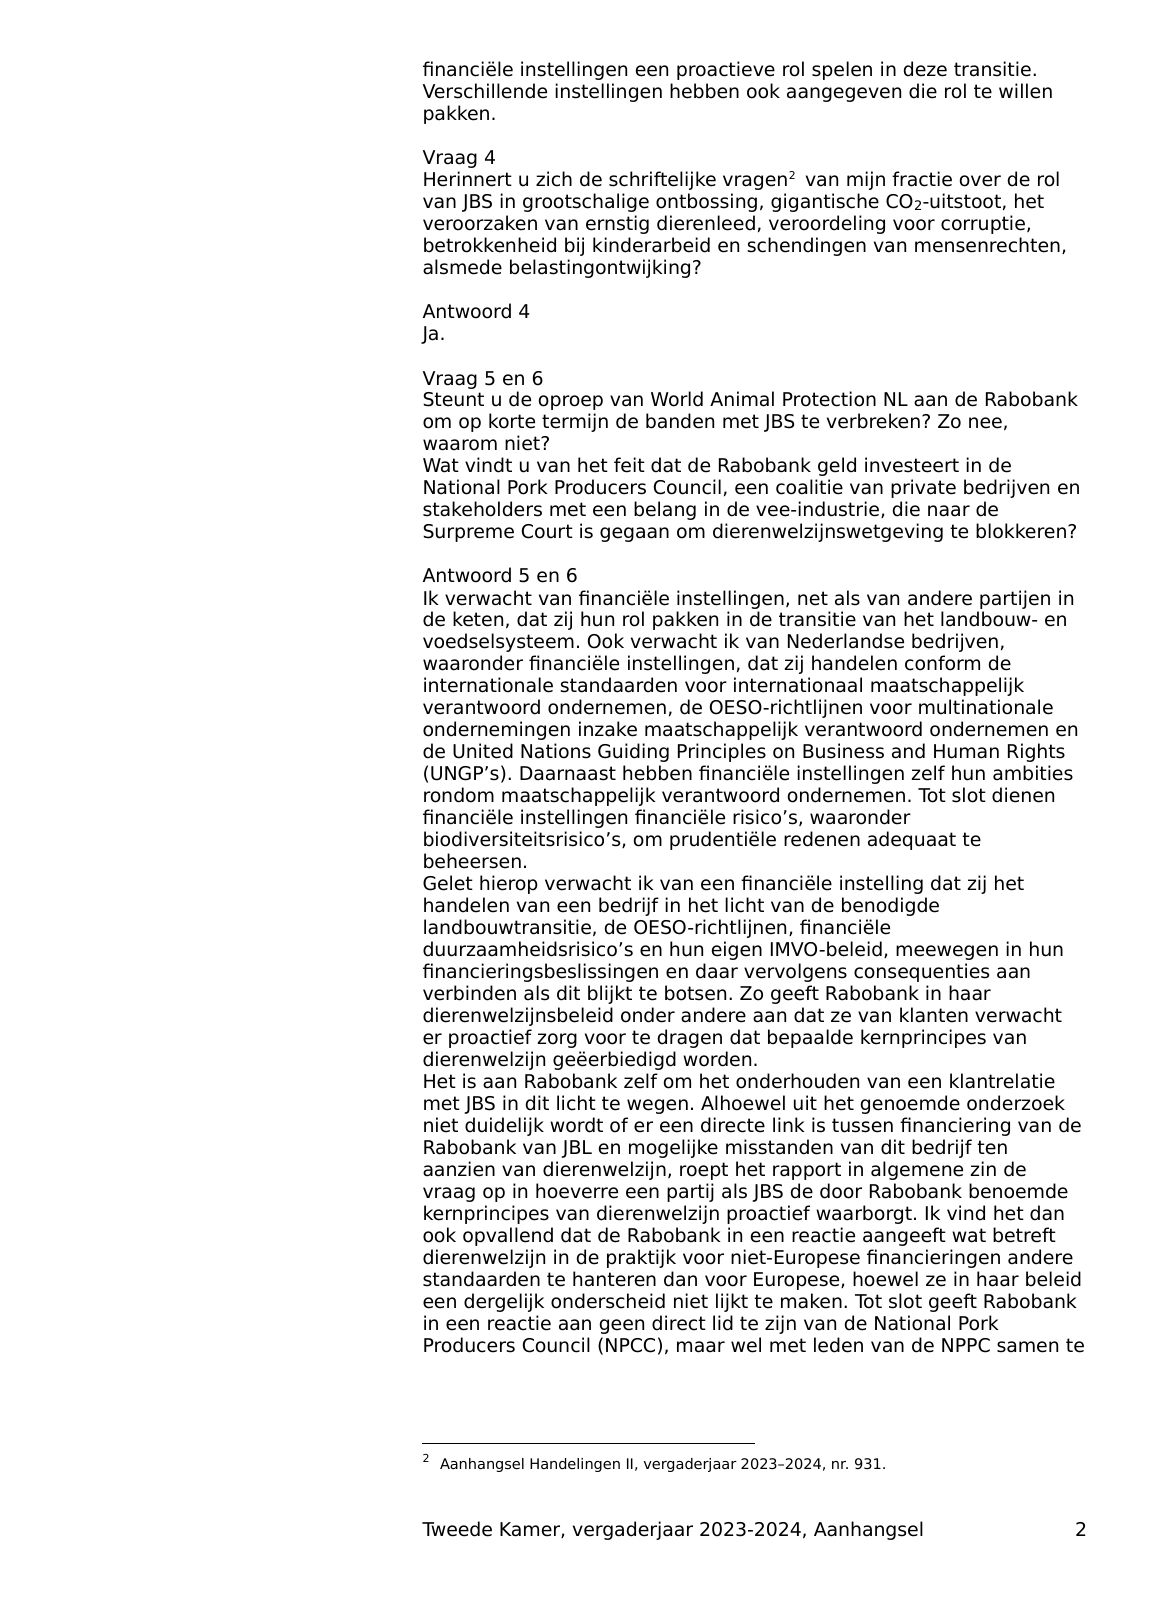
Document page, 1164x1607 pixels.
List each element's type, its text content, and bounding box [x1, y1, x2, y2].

text Herinnert u zich de schriftelijke vragen van mijn fractie over de rol van JBS in grootschalige ontbossing, gigantische CO2-uitstoot, het veroorzaken van ernstig dierenleed, veroordeling voor corruptie, betrokkenheid bij kinderarbeid en schendingen van mensenrechten, alsmede belastingontwijking? [422, 169, 1087, 279]
text financiële instellingen een proactieve rol spelen in deze transitie. Verschillende instellingen hebben ook aangegeven die rol te willen pakken. [422, 59, 1087, 125]
text Antwoord 5 en 6 [422, 565, 1087, 587]
text Ja. [422, 323, 1087, 345]
text Antwoord 4 [422, 301, 1087, 323]
text Gelet hierop verwacht ik van een financiële instelling dat zij het handelen van een bedrijf in het licht van de benodigde landbouwtransitie, de OESO-richtlijnen, financiële duurzaamheidsrisico’s en hun eigen IMVO-beleid, meewegen in hun financieringsbeslissingen en daar vervolgens consequenties aan verbinden als dit blijkt te botsen. Zo geeft Rabobank in haar dierenwelzijnsbeleid onder andere aan dat ze van klanten verwacht er proactief zorg voor te dragen dat bepaalde kernprincipes van dierenwelzijn geëerbiedigd worden. [422, 873, 1087, 1071]
text Vraag 5 en 6 [422, 367, 1087, 389]
text Aanhangsel Handelingen II, vergaderjaar 2023–2024, nr. 931. [422, 1452, 1087, 1474]
text Wat vindt u van het feit dat de Rabobank geld investeert in de National Pork Producers Council, een coalitie van private bedrijven en stakeholders met een belang in de vee-industrie, die naar de Surpreme Court is gegaan om dierenwelzijnswetgeving te blokkeren? [422, 455, 1087, 543]
text Steunt u de oproep van World Animal Protection NL aan de Rabobank om op korte termijn de banden met JBS te verbreken? Zo nee, waarom niet? [422, 389, 1087, 455]
text Ik verwacht van financiële instellingen, net als van andere partijen in de keten, dat zij hun rol pakken in de transitie van het landbouw- en voedselsysteem. Ook verwacht ik van Nederlandse bedrijven, waaronder financiële instellingen, dat zij handelen conform de internationale standaarden voor internationaal maatschappelijk verantwoord ondernemen, de OESO-richtlijnen voor multinationale ondernemingen inzake maatschappelijk verantwoord ondernemen en de United Nations Guiding Principles on Business and Human Rights (UNGP’s). Daarnaast hebben financiële instellingen zelf hun ambities rondom maatschappelijk verantwoord ondernemen. Tot slot dienen financiële instellingen financiële risico’s, waaronder biodiversiteitsrisico’s, om prudentiële redenen adequaat te beheersen. [422, 587, 1087, 873]
text Vraag 4 [422, 147, 1087, 169]
text Het is aan Rabobank zelf om het onderhouden van een klantrelatie met JBS in dit licht te wegen. Alhoewel uit het genoemde onderzoek niet duidelijk wordt of er een directe link is tussen financiering van de Rabobank van JBL en mogelijke misstanden van dit bedrijf ten aanzien van dierenwelzijn, roept het rapport in algemene zin de vraag op in hoeverre een partij als JBS de door Rabobank benoemde kernprincipes van dierenwelzijn proactief waarborgt. Ik vind het dan ook opvallend dat de Rabobank in een reactie aangeeft wat betreft dierenwelzijn in de praktijk voor niet-Europese financieringen andere standaarden te hanteren dan voor Europese, hoewel ze in haar beleid een dergelijk onderscheid niet lijkt te maken. Tot slot geeft Rabobank in een reactie aan geen direct lid te zijn van de National Pork Producers Council (NPCC), maar wel met leden van de NPPC samen te [422, 1071, 1087, 1357]
